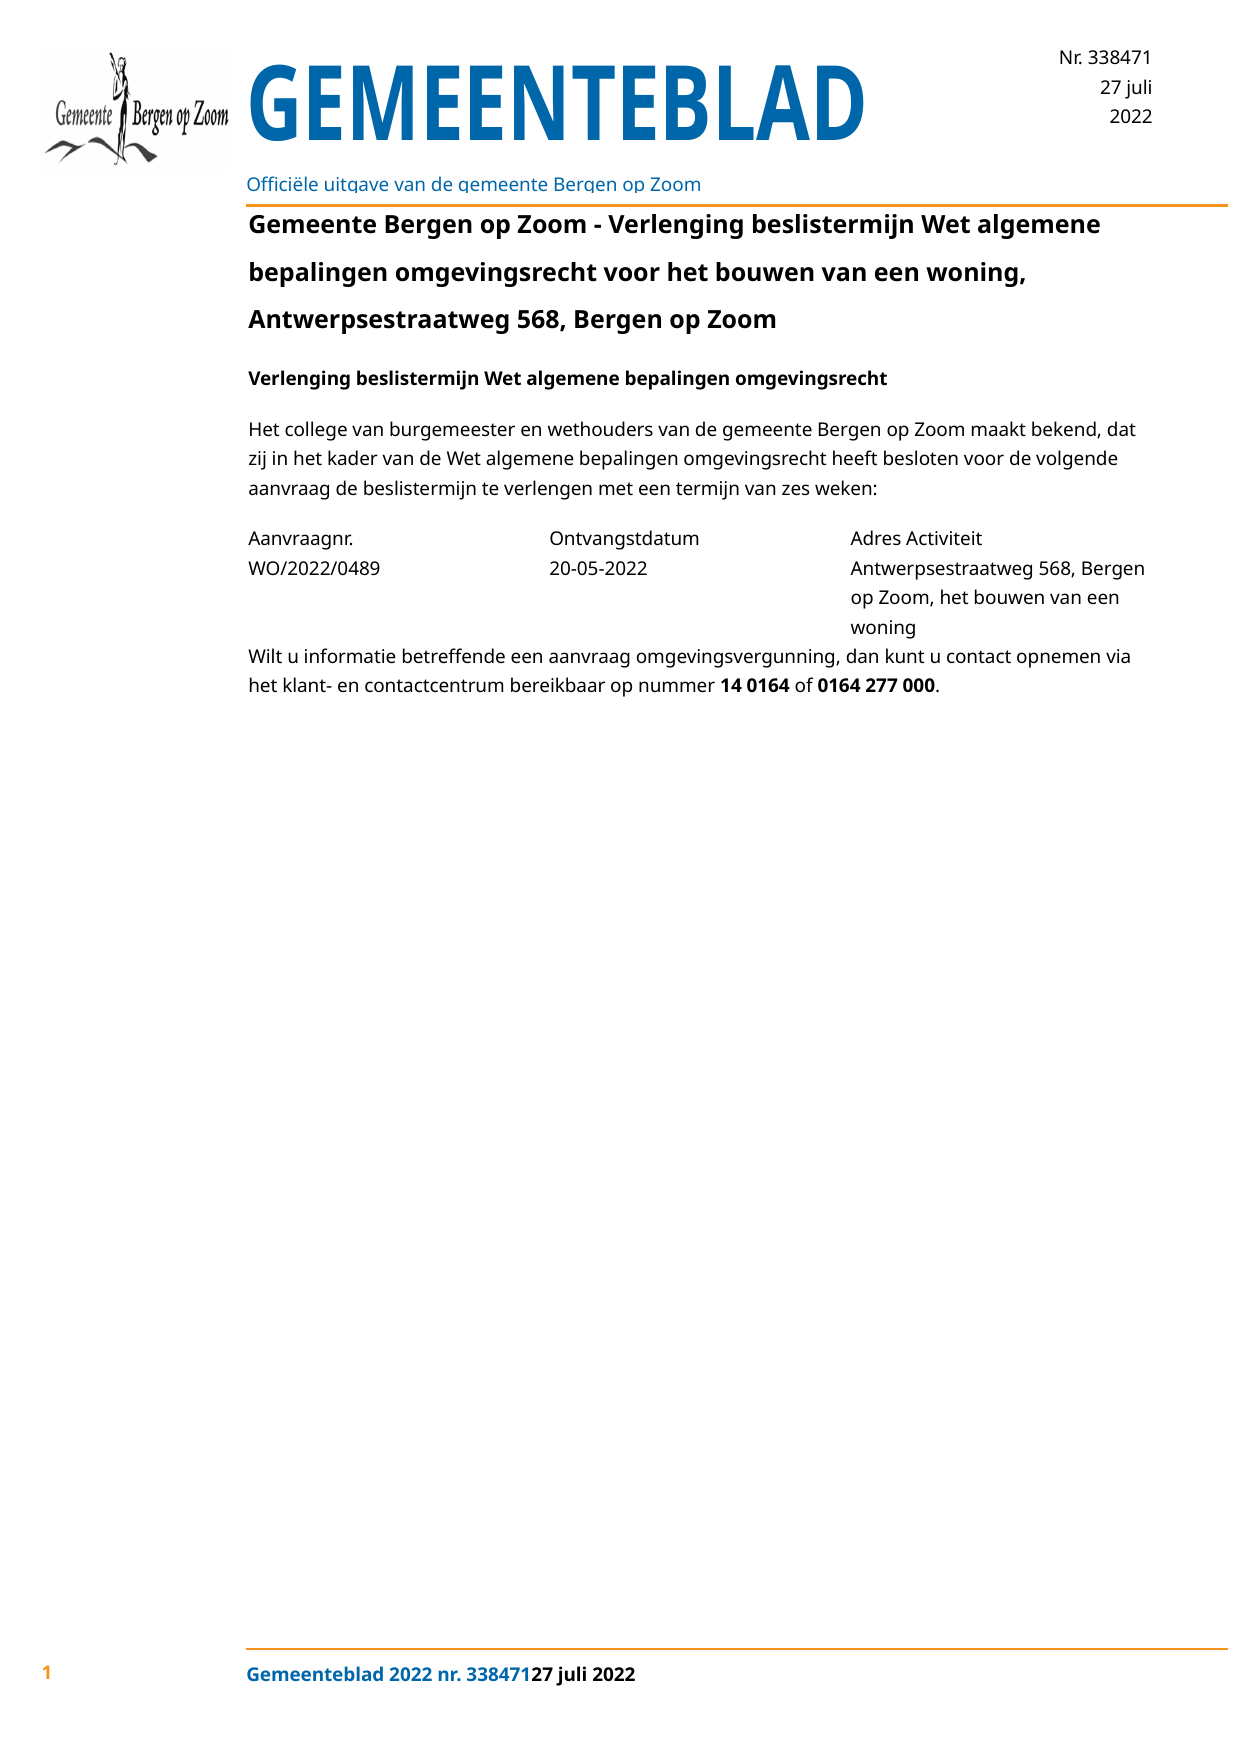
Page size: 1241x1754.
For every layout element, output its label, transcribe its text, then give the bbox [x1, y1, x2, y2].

table_header Aanvraagnr. [248, 526, 549, 551]
text Verlenging beslistermijn Wet algemene bepalingen omgevingsrecht [248, 366, 1152, 391]
table_header 20-05-2022 [549, 555, 850, 639]
picture [41, 47, 231, 172]
text Het college van burgemeester en wethouders van de gemeente Bergen op Zoom maakt bekend, dat zij in het kader van de Wet algemene bepalingen omgevingsrecht heeft besloten voor de volgende aanvraag de beslistermijn te verlengen met een termijn van zes weken: [248, 416, 1152, 501]
table_header Adres Activiteit [850, 526, 1152, 551]
table_header Ontvangstdatum [549, 526, 850, 551]
text Gemeente Bergen op Zoom - Verlenging beslistermijn Wet algemene bepalingen omgevingsrecht voor het bouwen van een woning, Antwerpsestraatweg 568, Bergen op Zoom [248, 207, 1152, 336]
table_header Antwerpsestraatweg 568, Bergen op Zoom, het bouwen van een woning [850, 555, 1152, 639]
table_header WO/2022/0489 [248, 555, 549, 639]
text Wilt u informatie betreffende een aanvraag omgevingsvergunning, dan kunt u contact opnemen via het klant- en contactcentrum bereikbaar op nummer 14 0164 of 0164 277 000. [248, 643, 1152, 698]
